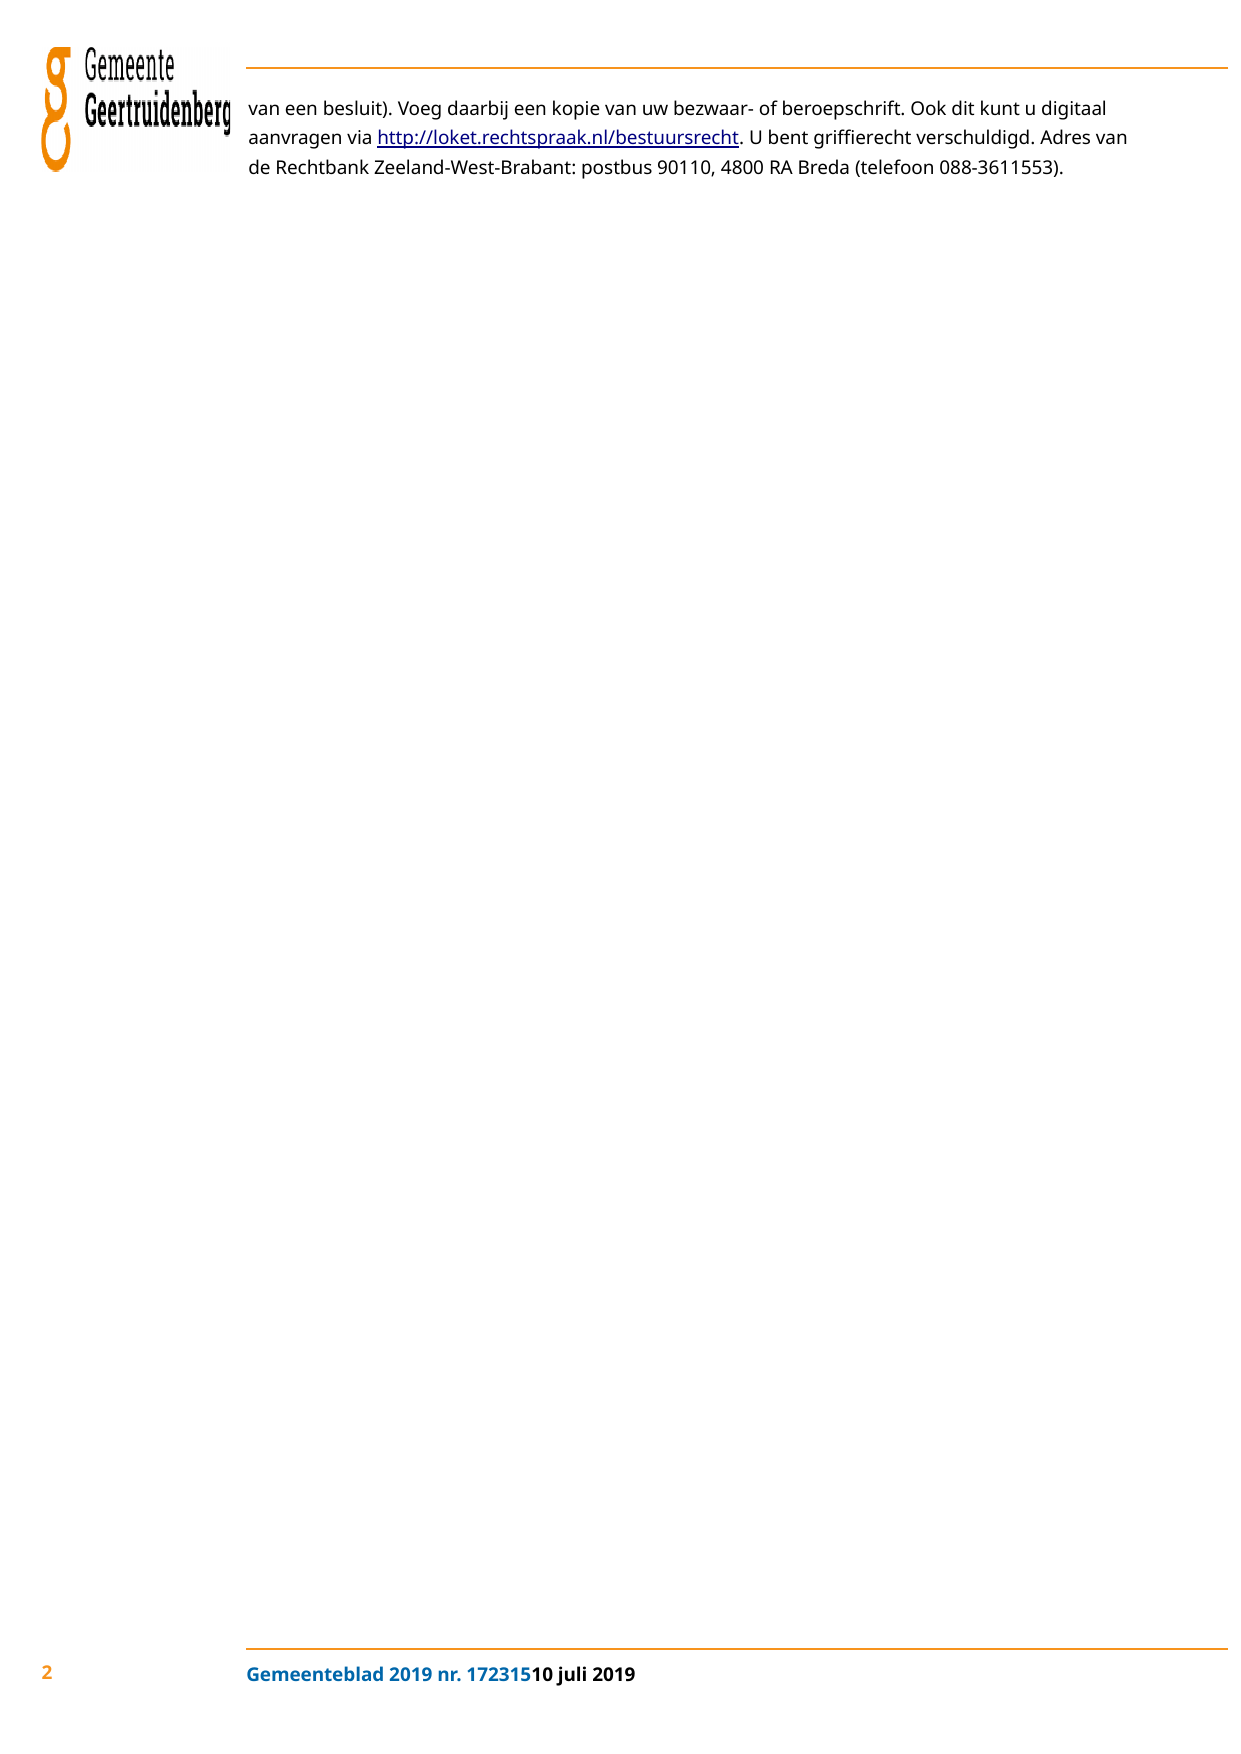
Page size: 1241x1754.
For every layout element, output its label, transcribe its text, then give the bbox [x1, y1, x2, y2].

text van een besluit). Voeg daarbij een kopie van uw bezwaar- of beroepschrift. Ook dit kunt u digitaal aanvragen via http://loket.rechtspraak.nl/bestuursrecht. U bent griffierecht verschuldigd. Adres van de Rechtbank Zeeland-West-Brabant: postbus 90110, 4800 RA Breda (telefoon 088-3611553). [248, 95, 1152, 180]
picture [41, 47, 231, 172]
